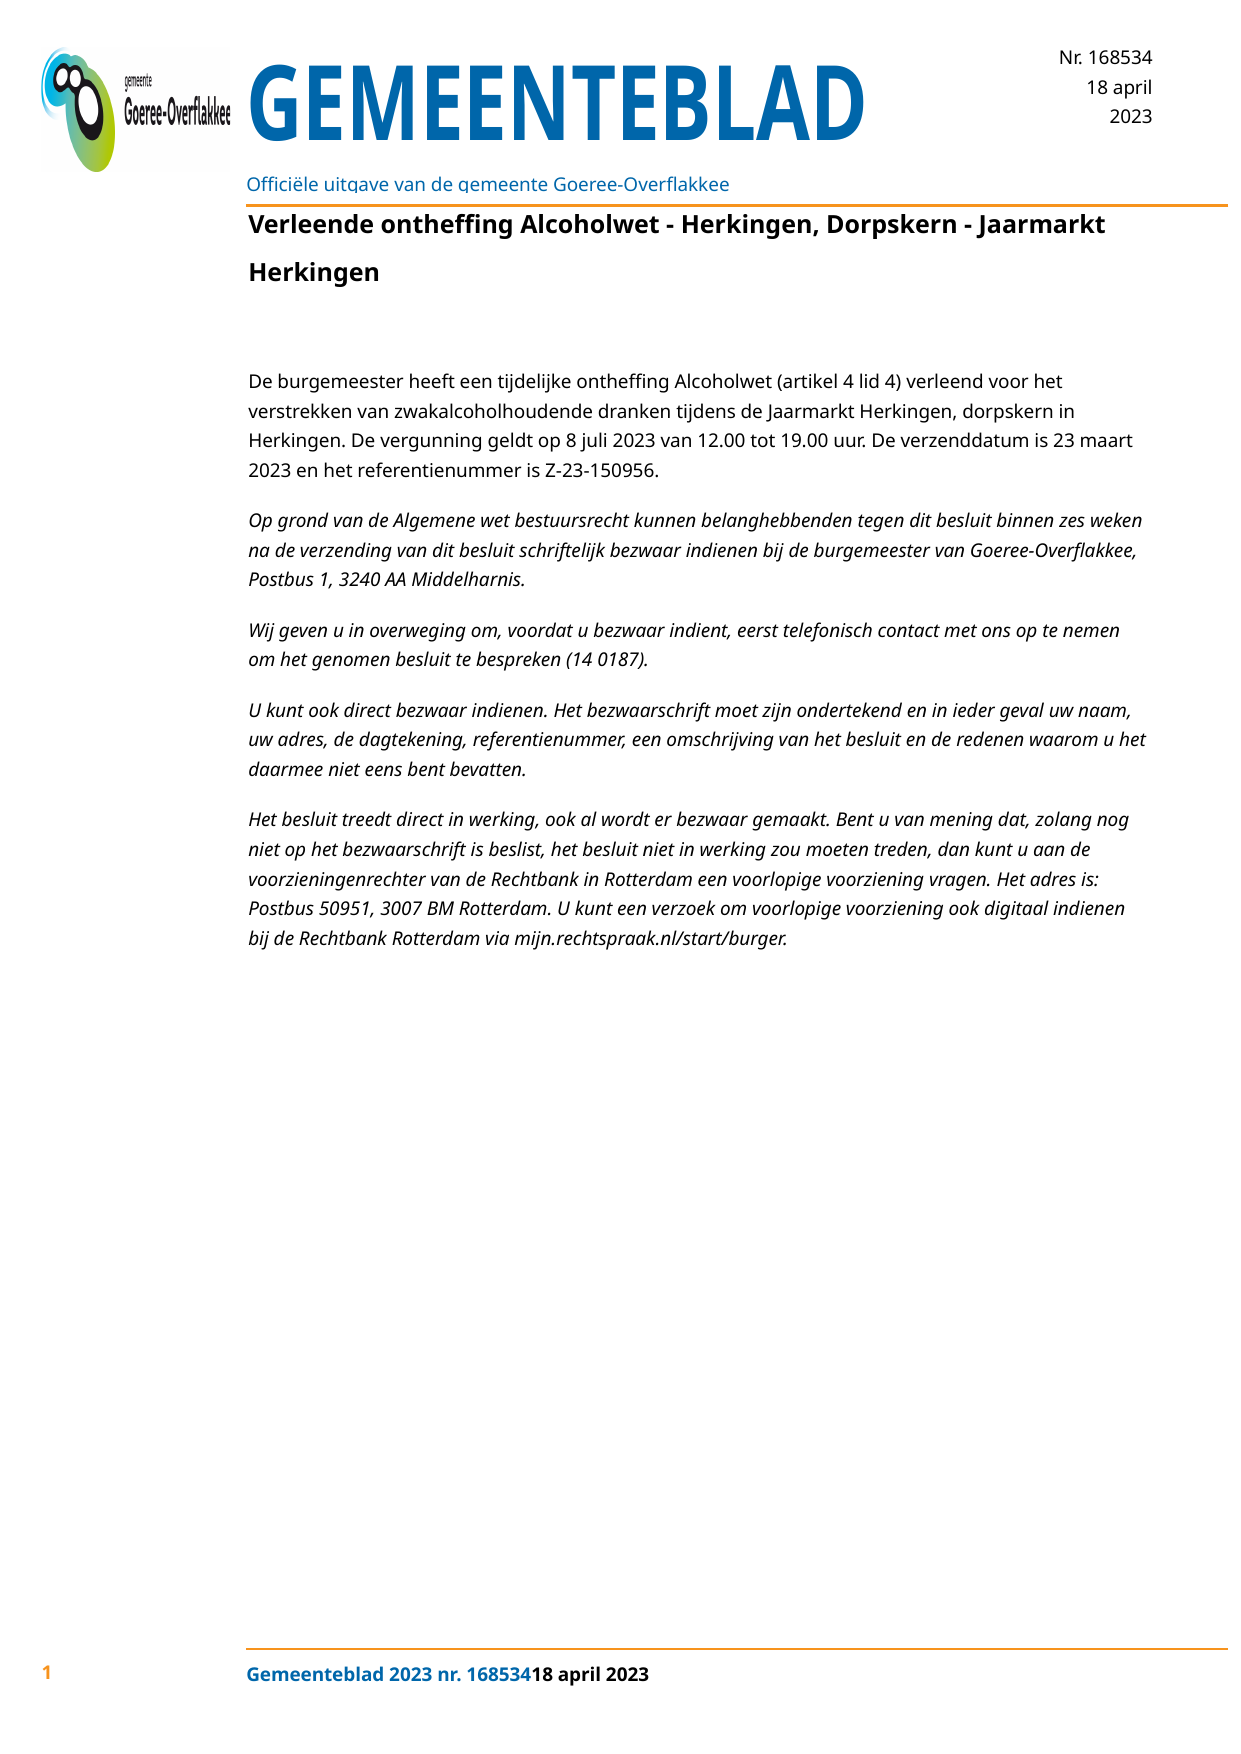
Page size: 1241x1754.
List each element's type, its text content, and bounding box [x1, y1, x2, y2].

text U kunt ook direct bezwaar indienen. Het bezwaarschrift moet zijn ondertekend en in ieder geval uw naam, uw adres, de dagtekening, referentienummer, een omschrijving van het besluit en de redenen waarom u het daarmee niet eens bent bevatten. [248, 697, 1152, 782]
text De burgemeester heeft een tijdelijke ontheffing Alcoholwet (artikel 4 lid 4) verleend voor het verstrekken van zwakalcoholhoudende dranken tijdens de Jaarmarkt Herkingen, dorpskern in Herkingen. De vergunning geldt op 8 juli 2023 van 12.00 tot 19.00 uur. De verzenddatum is 23 maart 2023 en het referentienummer is Z-23-150956. [248, 368, 1152, 483]
picture [41, 47, 231, 172]
text Het besluit treedt direct in werking, ook al wordt er bezwaar gemaakt. Bent u van mening dat, zolang nog niet op het bezwaarschrift is beslist, het besluit niet in werking zou moeten treden, dan kunt u aan de voorzieningenrechter van de Rechtbank in Rotterdam een voorlopige voorziening vragen. Het adres is: Postbus 50951, 3007 BM Rotterdam. U kunt een verzoek om voorlopige voorziening ook digitaal indienen bij de Rechtbank Rotterdam via mijn.rechtspraak.nl/start/burger. [248, 807, 1152, 951]
text Verleende ontheffing Alcoholwet - Herkingen, Dorpskern - Jaarmarkt Herkingen [248, 207, 1152, 288]
text Wij geven u in overweging om, voordat u bezwaar indient, eerst telefonisch contact met ons op te nemen om het genomen besluit te bespreken (14 0187). [248, 617, 1152, 672]
text Op grond van de Algemene wet bestuursrecht kunnen belanghebbenden tegen dit besluit binnen zes weken na de verzending van dit besluit schriftelijk bezwaar indienen bij de burgemeester van Goeree-Overflakkee, Postbus 1, 3240 AA Middelharnis. [248, 507, 1152, 592]
